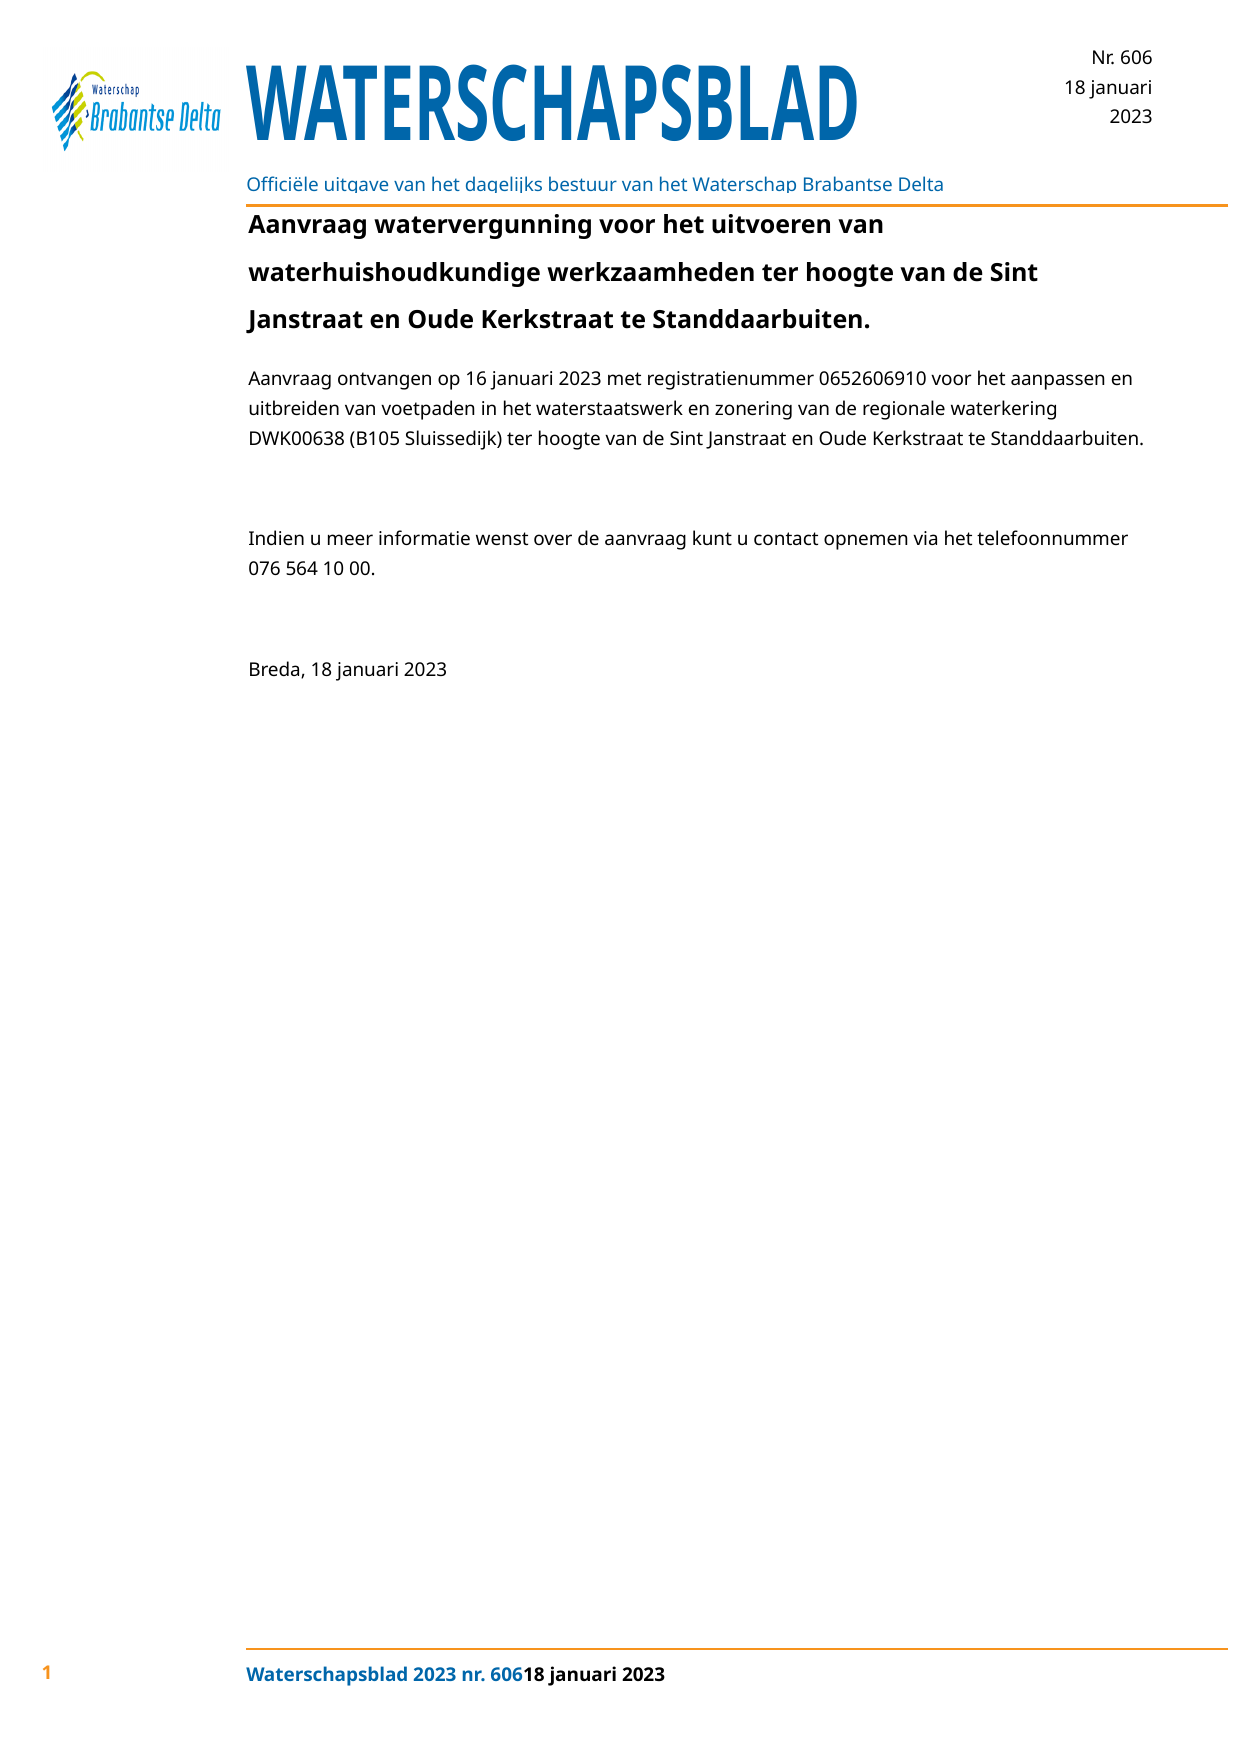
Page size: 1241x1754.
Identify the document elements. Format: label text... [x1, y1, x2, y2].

text Indien u meer informatie wenst over de aanvraag kunt u contact opnemen via het telefoonnummer 076 564 10 00. [248, 526, 1152, 581]
text Breda, 18 januari 2023 [248, 656, 1152, 682]
picture [41, 47, 231, 172]
text Aanvraag ontvangen op 16 januari 2023 met registratienummer 0652606910 voor het aanpassen en uitbreiden van voetpaden in het waterstaatswerk en zonering van de regionale waterkering DWK00638 (B105 Sluissedijk) ter hoogte van de Sint Janstraat en Oude Kerkstraat te Standdaarbuiten. [248, 366, 1152, 450]
text Aanvraag watervergunning voor het uitvoeren van waterhuishoudkundige werkzaamheden ter hoogte van de Sint Janstraat en Oude Kerkstraat te Standdaarbuiten. [248, 207, 1152, 336]
